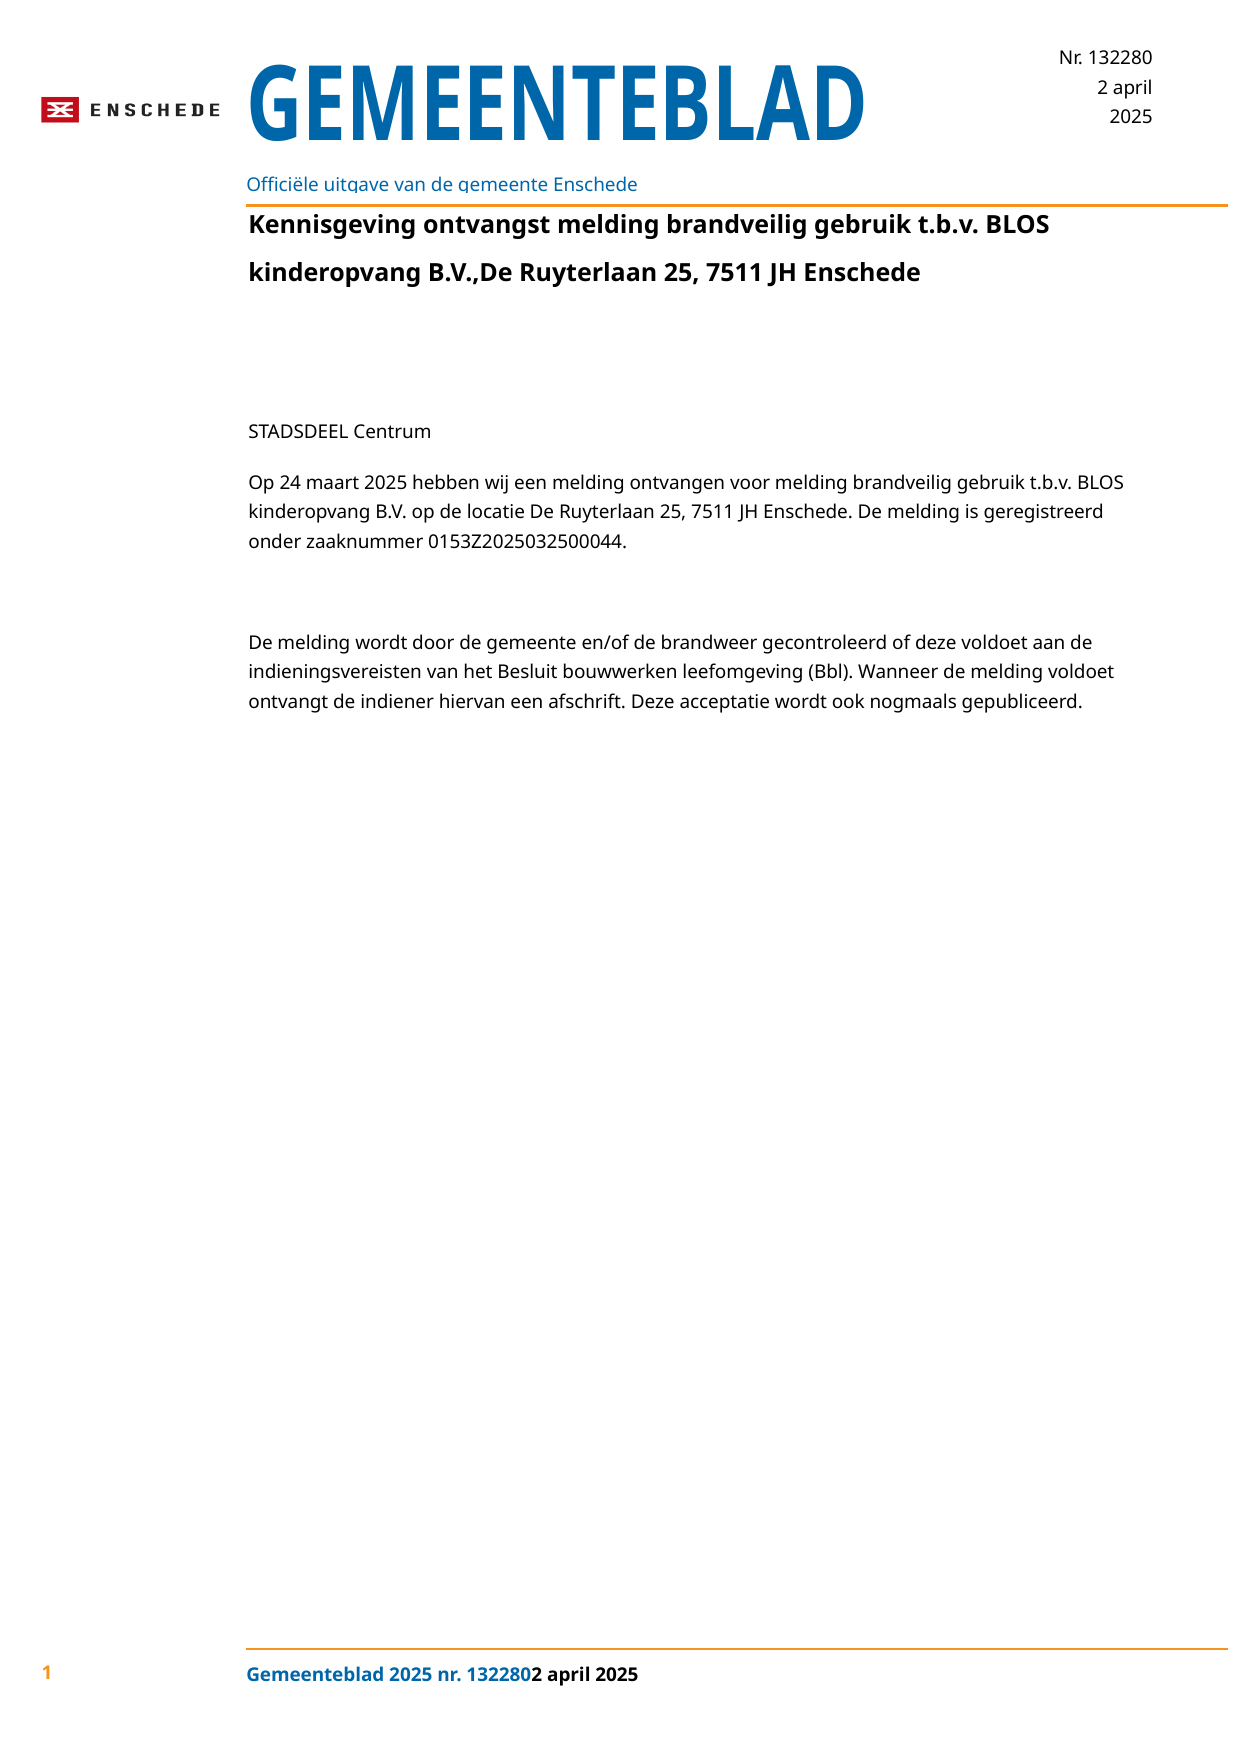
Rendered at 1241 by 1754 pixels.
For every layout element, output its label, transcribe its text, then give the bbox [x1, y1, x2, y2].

text De melding wordt door de gemeente en/of de brandweer gecontroleerd of deze voldoet aan de indieningsvereisten van het Besluit bouwwerken leefomgeving (Bbl). Wanneer de melding voldoet ontvangt de indiener hiervan een afschrift. Deze acceptatie wordt ook nogmaals gepubliceerd. [248, 629, 1152, 714]
picture [41, 47, 231, 172]
text Op 24 maart 2025 hebben wij een melding ontvangen voor melding brandveilig gebruik t.b.v. BLOS kinderopvang B.V. op de locatie De Ruyterlaan 25, 7511 JH Enschede. De melding is geregistreerd onder zaaknummer 0153Z2025032500044. [248, 469, 1152, 554]
text Kennisgeving ontvangst melding brandveilig gebruik t.b.v. BLOS kinderopvang B.V.,De Ruyterlaan 25, 7511 JH Enschede [248, 207, 1152, 288]
text STADSDEEL Centrum [248, 419, 1152, 444]
